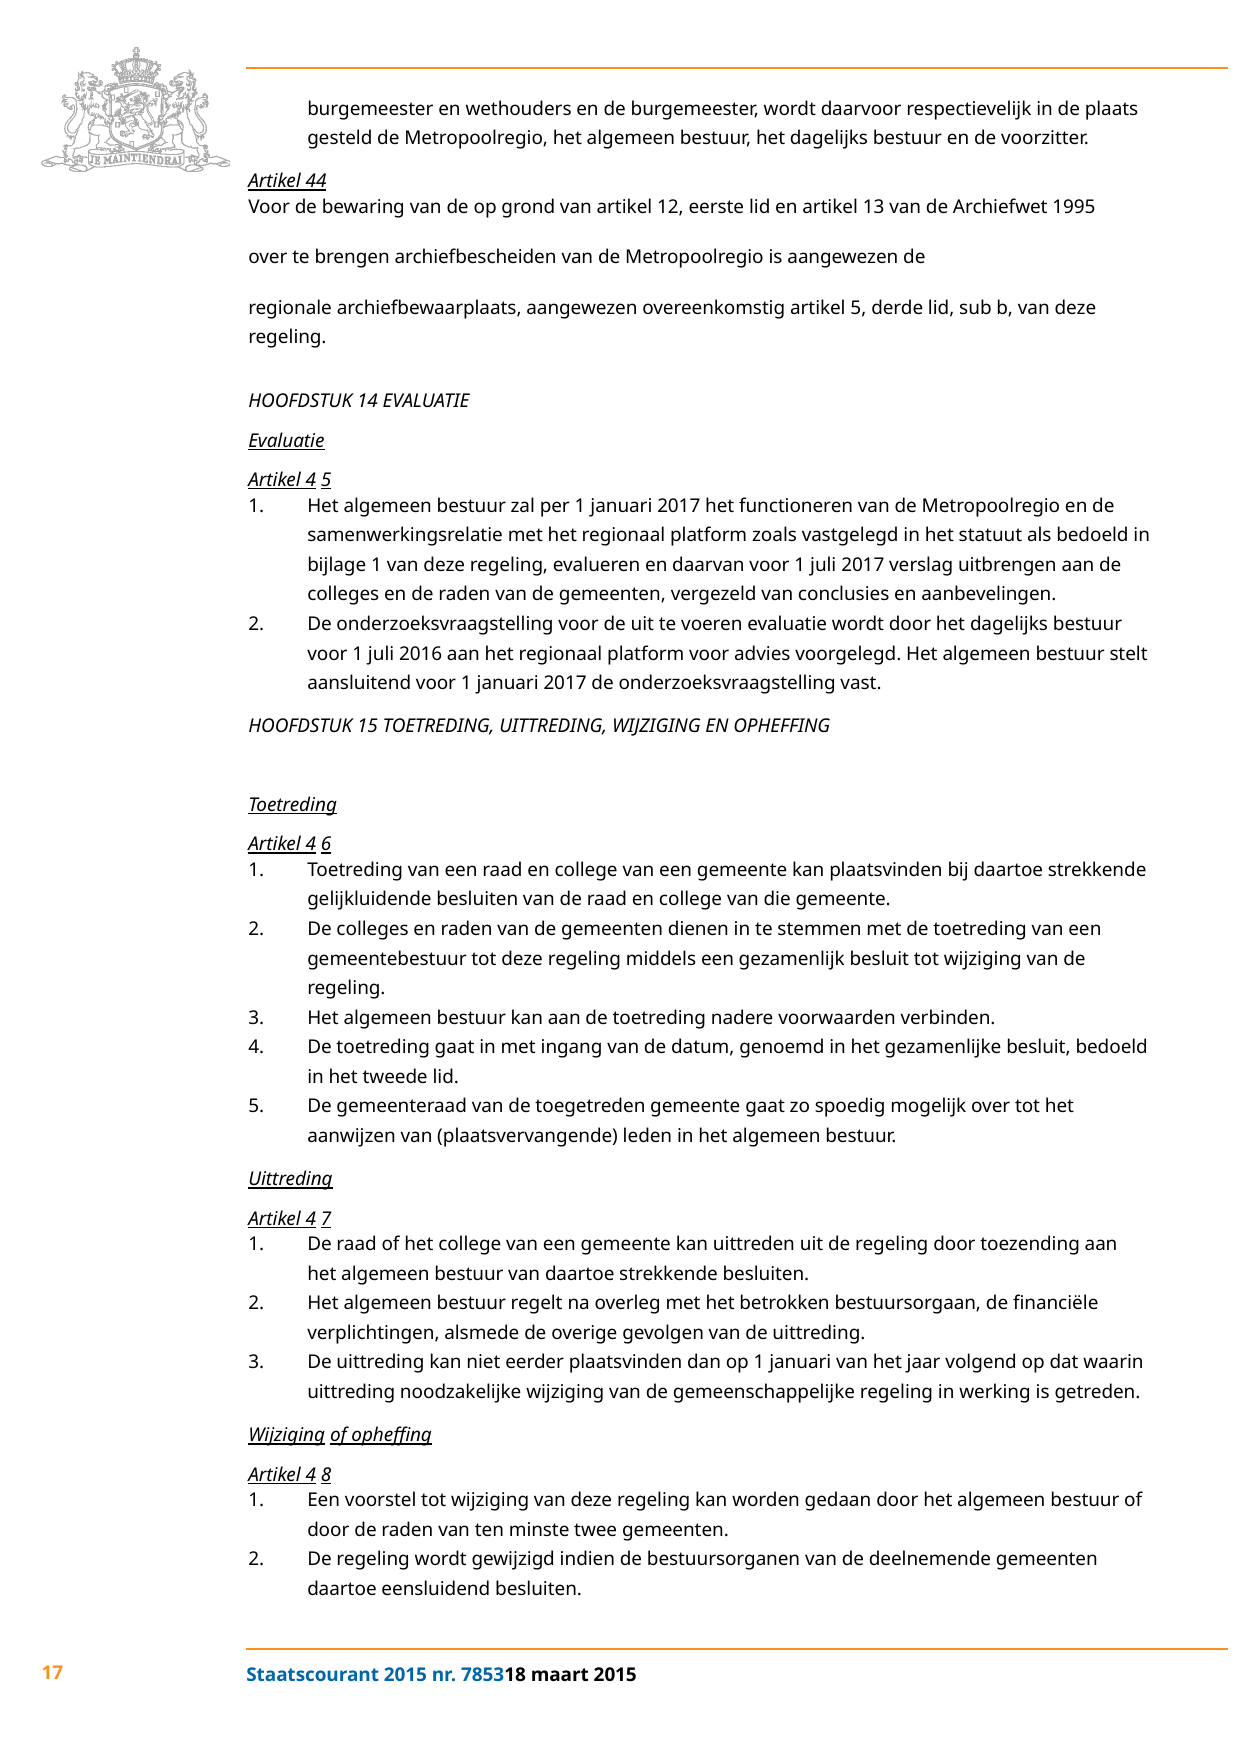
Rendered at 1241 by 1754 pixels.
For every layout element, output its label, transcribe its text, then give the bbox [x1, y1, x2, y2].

text Artikel 4 6 [248, 830, 1152, 856]
picture [41, 47, 231, 172]
list De toetreding gaat in met ingang van de datum, genoemd in het gezamenlijke besluit, bedoeld in het tweede lid. [248, 1033, 1152, 1089]
text over te brengen archiefbescheiden van de Metropoolregio is aangewezen de [248, 244, 1152, 269]
text Evaluatie [248, 427, 1152, 453]
text Artikel 4 8 [248, 1461, 1152, 1486]
text Toetreding [248, 791, 1152, 817]
list De onderzoeksvraagstelling voor de uit te voeren evaluatie wordt door het dagelijks bestuur voor 1 juli 2016 aan het regionaal platform voor advies voorgelegd. Het algemeen bestuur stelt aansluitend voor 1 januari 2017 de onderzoeksvraagstelling vast. [248, 610, 1152, 695]
text Voor de bewaring van de op grond van artikel 12, eerste lid en artikel 13 van de Archiefwet 1995 [248, 193, 1152, 219]
text Artikel 4 5 [248, 466, 1152, 492]
text regionale archiefbewaarplaats, aangewezen overeenkomstig artikel 5, derde lid, sub b, van deze regeling. [248, 294, 1152, 349]
list Het algemeen bestuur zal per 1 januari 2017 het functioneren van de Metropoolregio en de samenwerkingsrelatie met het regionaal platform zoals vastgelegd in het statuut als bedoeld in bijlage 1 van deze regeling, evalueren en daarvan voor 1 juli 2017 verslag uitbrengen aan de colleges en de raden van de gemeenten, vergezeld van conclusies en aanbevelingen. [248, 492, 1152, 606]
text Uittreding [248, 1165, 1152, 1191]
list Het algemeen bestuur regelt na overleg met het betrokken bestuursorgaan, de financiële verplichtingen, alsmede de overige gevolgen van de uittreding. [248, 1289, 1152, 1345]
list Een voorstel tot wijziging van deze regeling kan worden gedaan door het algemeen bestuur of door de raden van ten minste twee gemeenten. [248, 1486, 1152, 1542]
text Artikel 44 [248, 167, 1152, 193]
list De gemeenteraad van de toegetreden gemeente gaat zo spoedig mogelijk over tot het aanwijzen van (plaatsvervangende) leden in het algemeen bestuur. [248, 1093, 1152, 1148]
list De raad of het college van een gemeente kan uittreden uit de regeling door toezending aan het algemeen bestuur van daartoe strekkende besluiten. [248, 1230, 1152, 1286]
list burgemeester en wethouders en de burgemeester, wordt daarvoor respectievelijk in de plaats gesteld de Metropoolregio, het algemeen bestuur, het dagelijks bestuur en de voorzitter. [248, 95, 1152, 150]
list De uittreding kan niet eerder plaatsvinden dan op 1 januari van het jaar volgend op dat waarin uittreding noodzakelijke wijziging van de gemeenschappelijke regeling in werking is getreden. [248, 1349, 1152, 1404]
list De regeling wordt gewijzigd indien de bestuursorganen van de deelnemende gemeenten daartoe eensluidend besluiten. [248, 1546, 1152, 1601]
list Toetreding van een raad en college van een gemeente kan plaatsvinden bij daartoe strekkende gelijkluidende besluiten van de raad en college van die gemeente. [248, 856, 1152, 911]
text HOOFDSTUK 14 EVALUATIE [248, 388, 1152, 413]
text Wijziging of opheffing [248, 1421, 1152, 1447]
list Het algemeen bestuur kan aan de toetreding nadere voorwaarden verbinden. [248, 1004, 1152, 1030]
text Artikel 4 7 [248, 1205, 1152, 1230]
list De colleges en raden van de gemeenten dienen in te stemmen met de toetreding van een gemeentebestuur tot deze regeling middels een gezamenlijk besluit tot wijziging van de regeling. [248, 915, 1152, 1000]
text HOOFDSTUK 15 TOETREDING, UITTREDING, WIJZIGING EN OPHEFFING [248, 712, 1152, 738]
